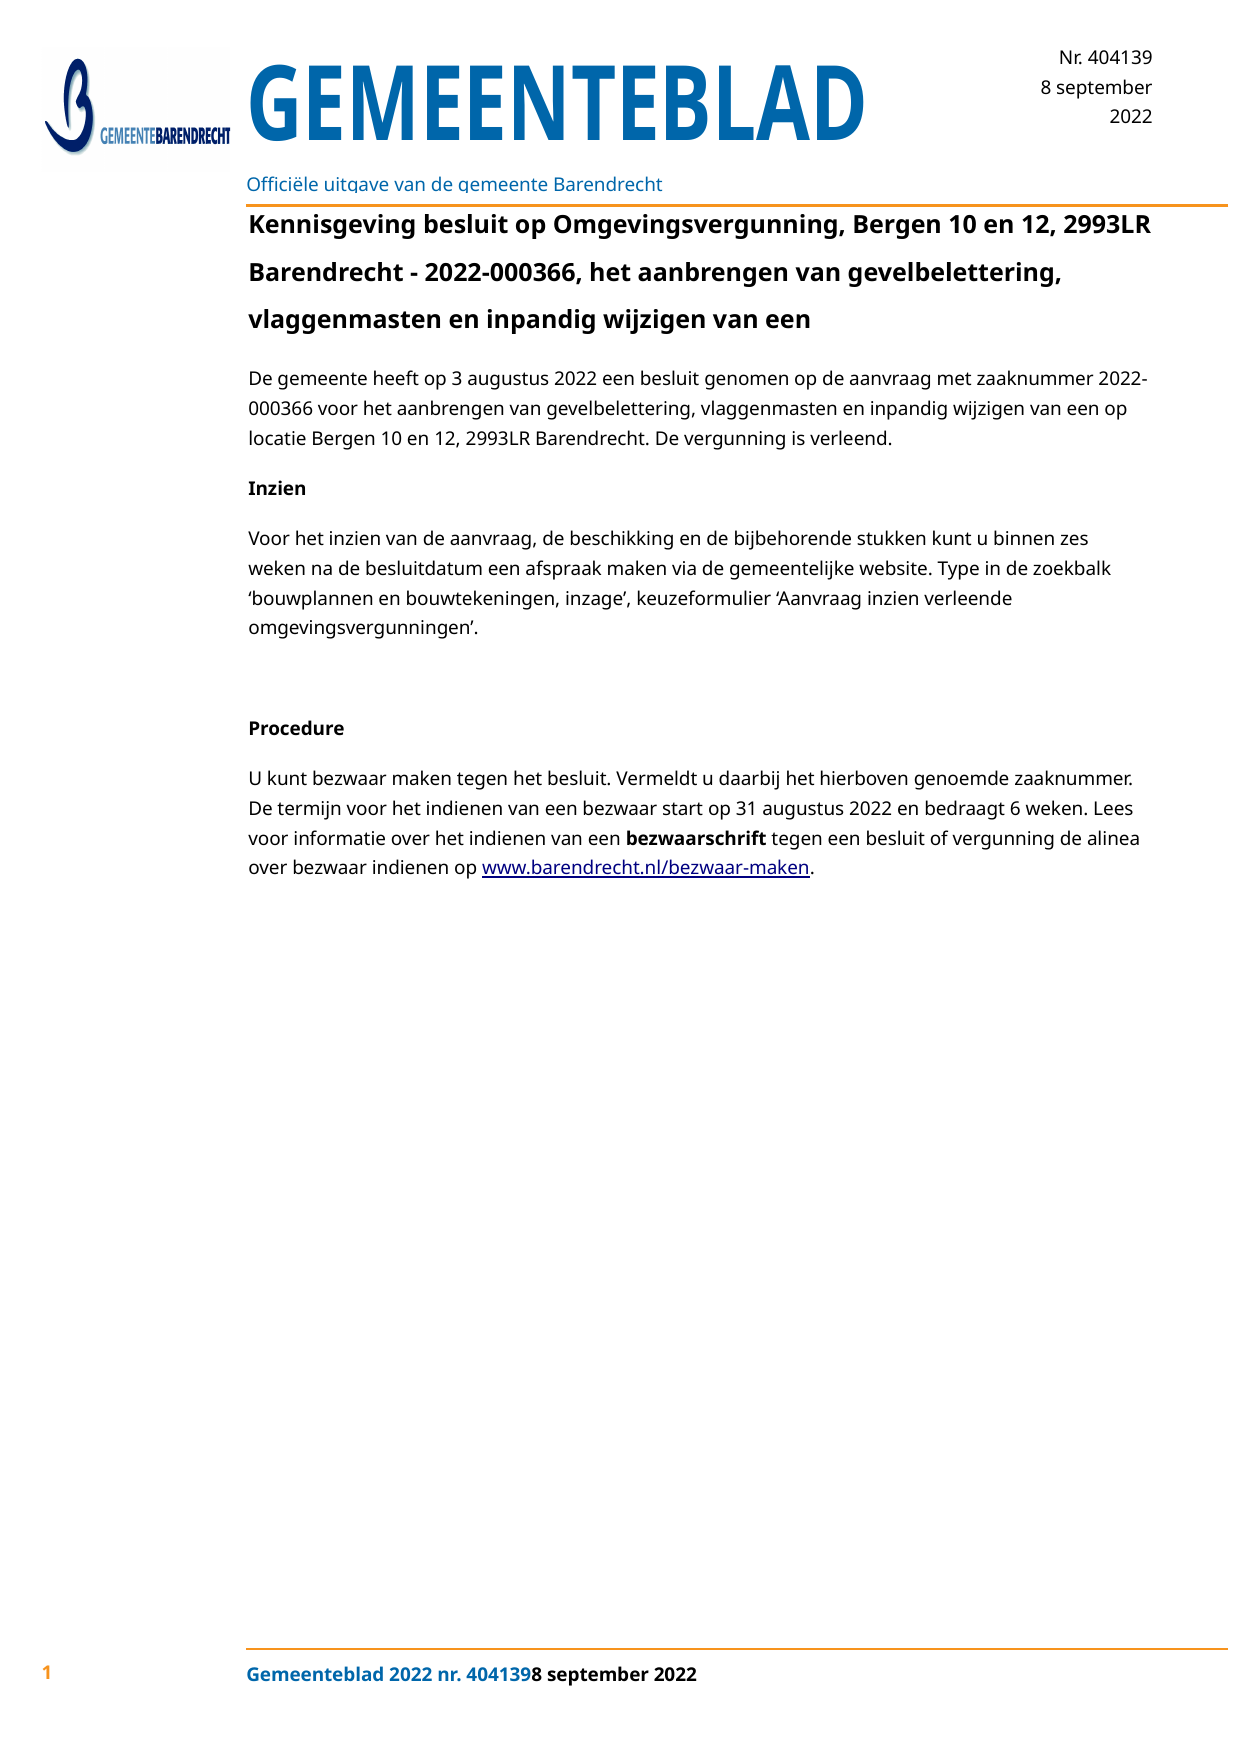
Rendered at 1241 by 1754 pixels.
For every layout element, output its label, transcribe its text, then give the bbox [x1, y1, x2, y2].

text Kennisgeving besluit op Omgevingsvergunning, Bergen 10 en 12, 2993LR Barendrecht - 2022-000366, het aanbrengen van gevelbelettering, vlaggenmasten en inpandig wijzigen van een [248, 207, 1152, 336]
text De gemeente heeft op 3 augustus 2022 een besluit genomen op de aanvraag met zaaknummer 2022-000366 voor het aanbrengen van gevelbelettering, vlaggenmasten en inpandig wijzigen van een op locatie Bergen 10 en 12, 2993LR Barendrecht. De vergunning is verleend. [248, 366, 1152, 450]
text U kunt bezwaar maken tegen het besluit. Vermeldt u daarbij het hierboven genoemde zaaknummer. De termijn voor het indienen van een bezwaar start op 31 augustus 2022 en bedraagt 6 weken. Lees voor informatie over het indienen van een bezwaarschrift tegen een besluit of vergunning de alinea over bezwaar indienen op www.barendrecht.nl/bezwaar-maken. [248, 766, 1152, 880]
picture [41, 47, 231, 172]
text Voor het inzien van de aanvraag, de beschikking en de bijbehorende stukken kunt u binnen zes weken na de besluitdatum een afspraak maken via de gemeentelijke website. Type in de zoekbalk ‘bouwplannen en bouwtekeningen, inzage’, keuzeformulier ‘Aanvraag inzien verleende omgevingsvergunningen’. [248, 526, 1152, 640]
text Inzien [248, 475, 1152, 501]
text Procedure [248, 715, 1152, 741]
